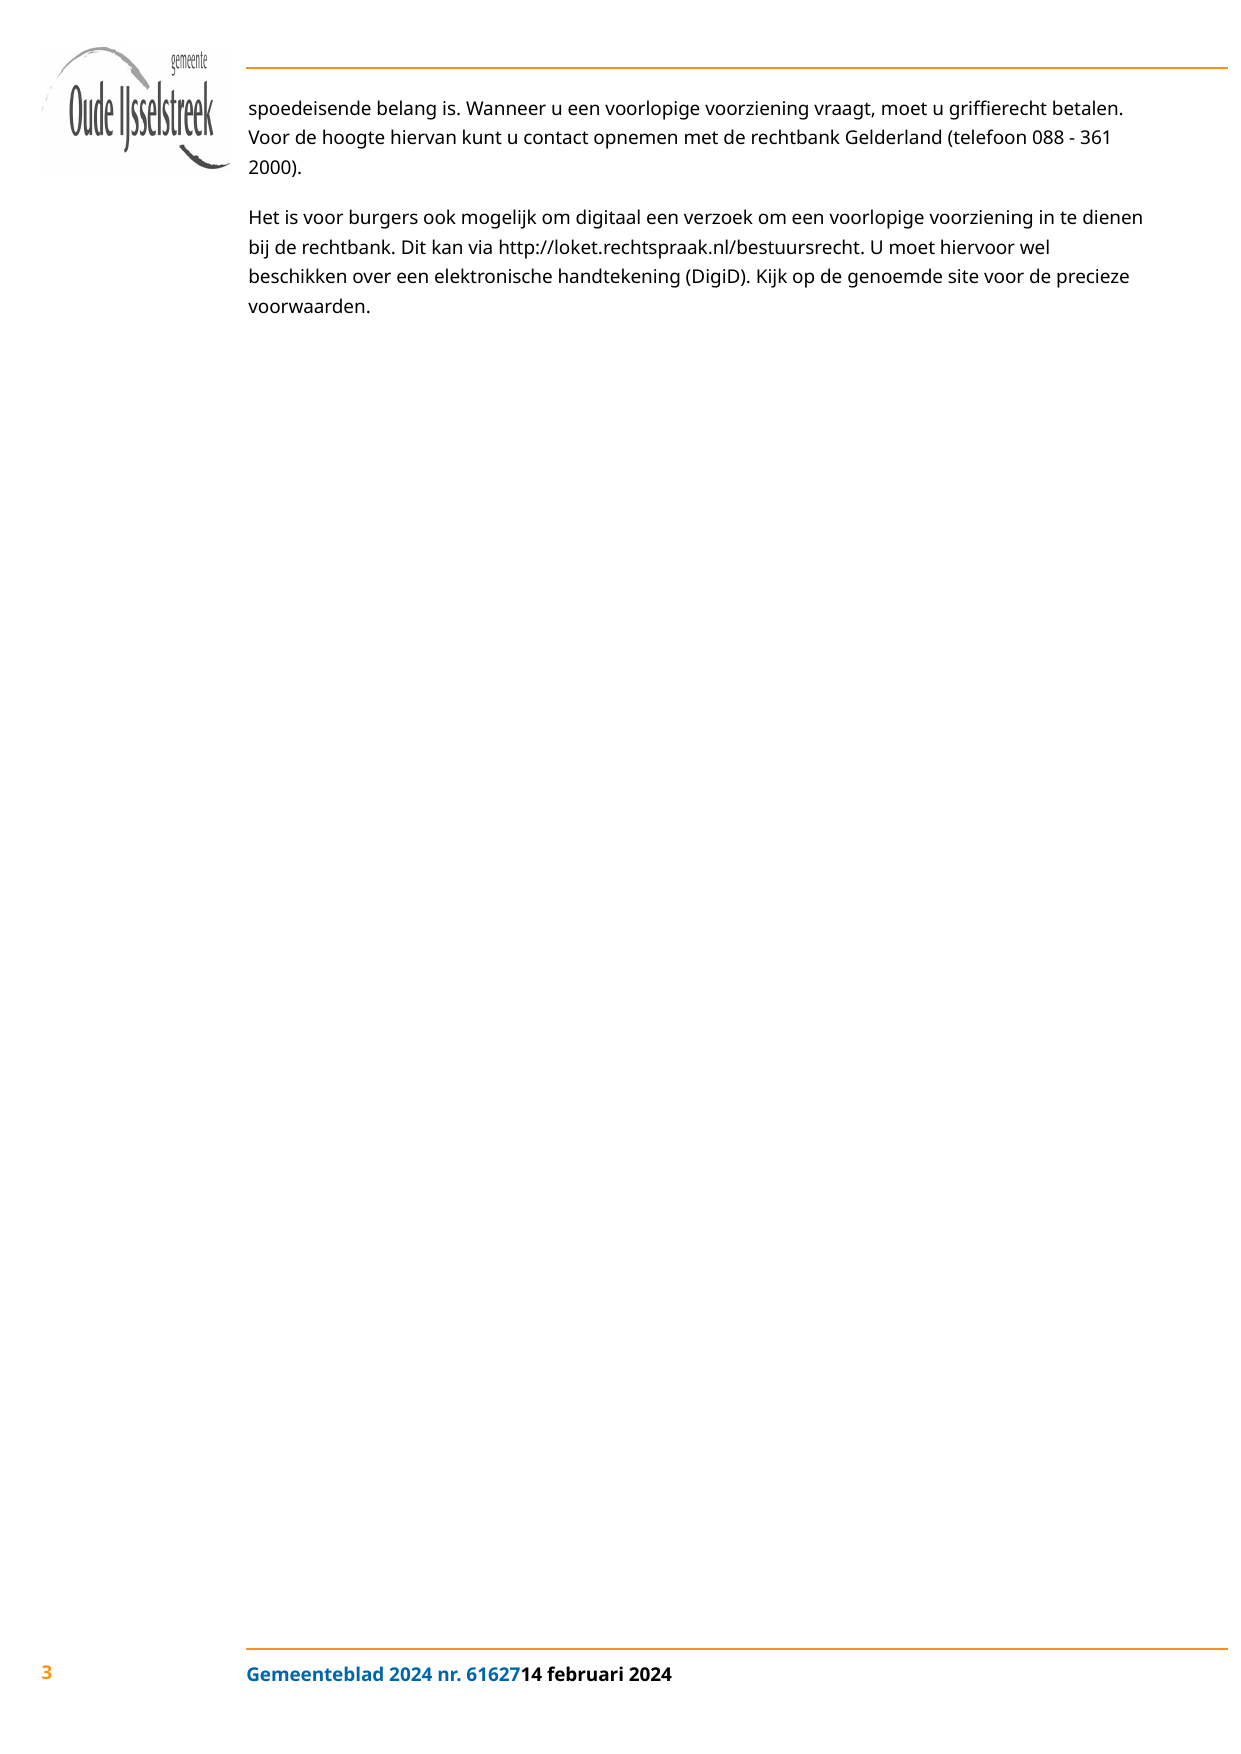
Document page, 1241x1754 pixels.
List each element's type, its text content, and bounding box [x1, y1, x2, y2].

text spoedeisende belang is. Wanneer u een voorlopige voorziening vraagt, moet u griffierecht betalen. Voor de hoogte hiervan kunt u contact opnemen met de rechtbank Gelderland (telefoon 088 - 361 2000). [248, 95, 1152, 180]
text Het is voor burgers ook mogelijk om digitaal een verzoek om een voorlopige voorziening in te dienen bij de rechtbank. Dit kan via http://loket.rechtspraak.nl/bestuursrecht. U moet hiervoor wel beschikken over een elektronische handtekening (DigiD). Kijk op de genoemde site voor de precieze voorwaarden. [248, 204, 1152, 319]
picture [41, 47, 231, 172]
